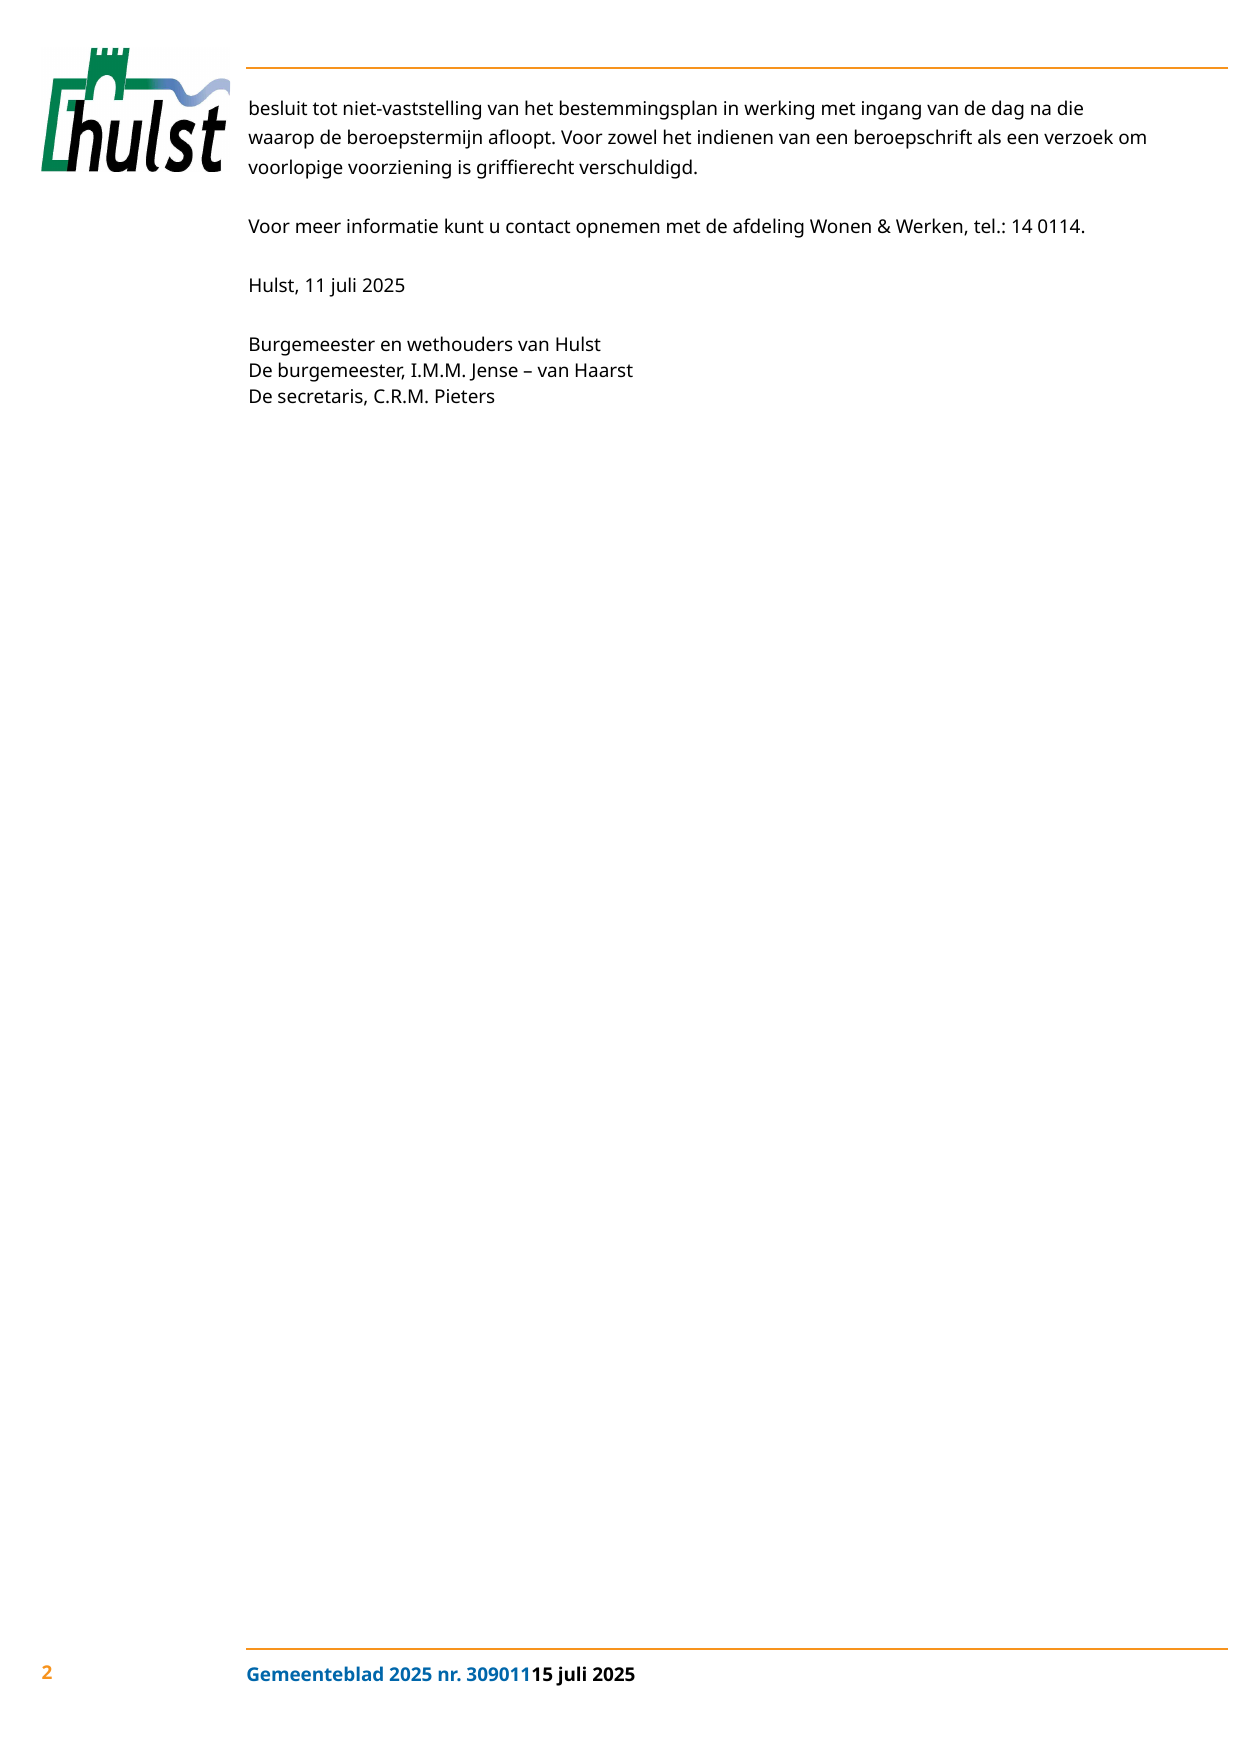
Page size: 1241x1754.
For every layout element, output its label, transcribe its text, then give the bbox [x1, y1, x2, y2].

text Voor meer informatie kunt u contact opnemen met de afdeling Wonen & Werken, tel.: 14 0114. [248, 213, 1152, 239]
text De burgemeester, I.M.M. Jense – van Haarst [248, 357, 1152, 383]
picture [41, 47, 231, 172]
text De secretaris, C.R.M. Pieters [248, 383, 1152, 409]
text Hulst, 11 juli 2025 [248, 272, 1152, 298]
text besluit tot niet-vaststelling van het bestemmingsplan in werking met ingang van de dag na die waarop de beroepstermijn afloopt. Voor zowel het indienen van een beroepschrift als een verzoek om voorlopige voorziening is griffierecht verschuldigd. [248, 95, 1152, 180]
text Burgemeester en wethouders van Hulst [248, 331, 1152, 357]
